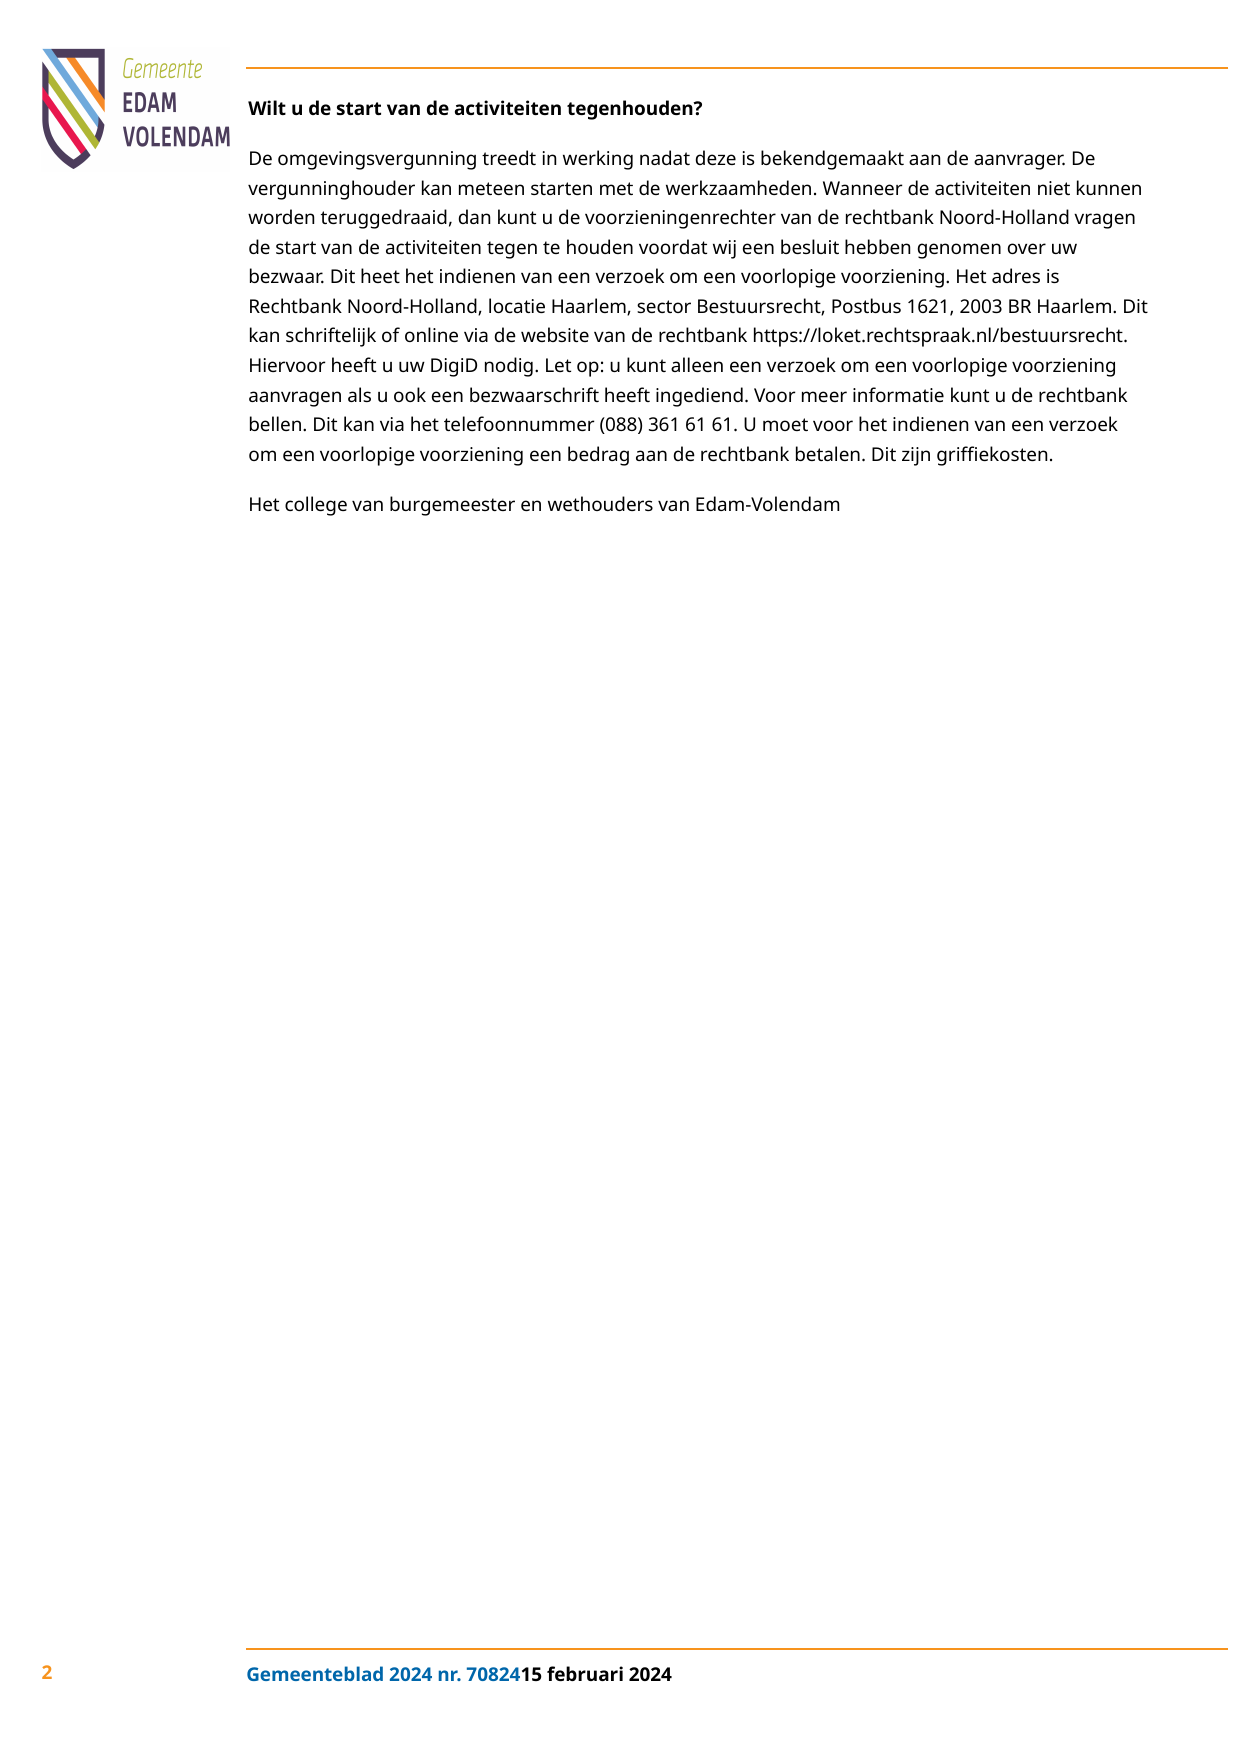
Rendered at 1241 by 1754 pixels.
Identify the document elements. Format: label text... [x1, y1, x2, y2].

text Het college van burgemeester en wethouders van Edam-Volendam [248, 491, 1152, 517]
text Wilt u de start van de activiteiten tegenhouden? [248, 95, 1152, 121]
picture [41, 47, 231, 172]
text De omgevingsvergunning treedt in werking nadat deze is bekendgemaakt aan de aanvrager. De vergunninghouder kan meteen starten met de werkzaamheden. Wanneer de activiteiten niet kunnen worden teruggedraaid, dan kunt u de voorzieningenrechter van de rechtbank Noord-Holland vragen de start van de activiteiten tegen te houden voordat wij een besluit hebben genomen over uw bezwaar. Dit heet het indienen van een verzoek om een voorlopige voorziening. Het adres is Rechtbank Noord-Holland, locatie Haarlem, sector Bestuursrecht, Postbus 1621, 2003 BR Haarlem. Dit kan schriftelijk of online via de website van de rechtbank https://loket.rechtspraak.nl/bestuursrecht. Hiervoor heeft u uw DigiD nodig. Let op: u kunt alleen een verzoek om een voorlopige voorziening aanvragen als u ook een bezwaarschrift heeft ingediend. Voor meer informatie kunt u de rechtbank bellen. Dit kan via het telefoonnummer (088) 361 61 61. U moet voor het indienen van een verzoek om een voorlopige voorziening een bedrag aan de rechtbank betalen. Dit zijn griffiekosten. [248, 145, 1152, 467]
